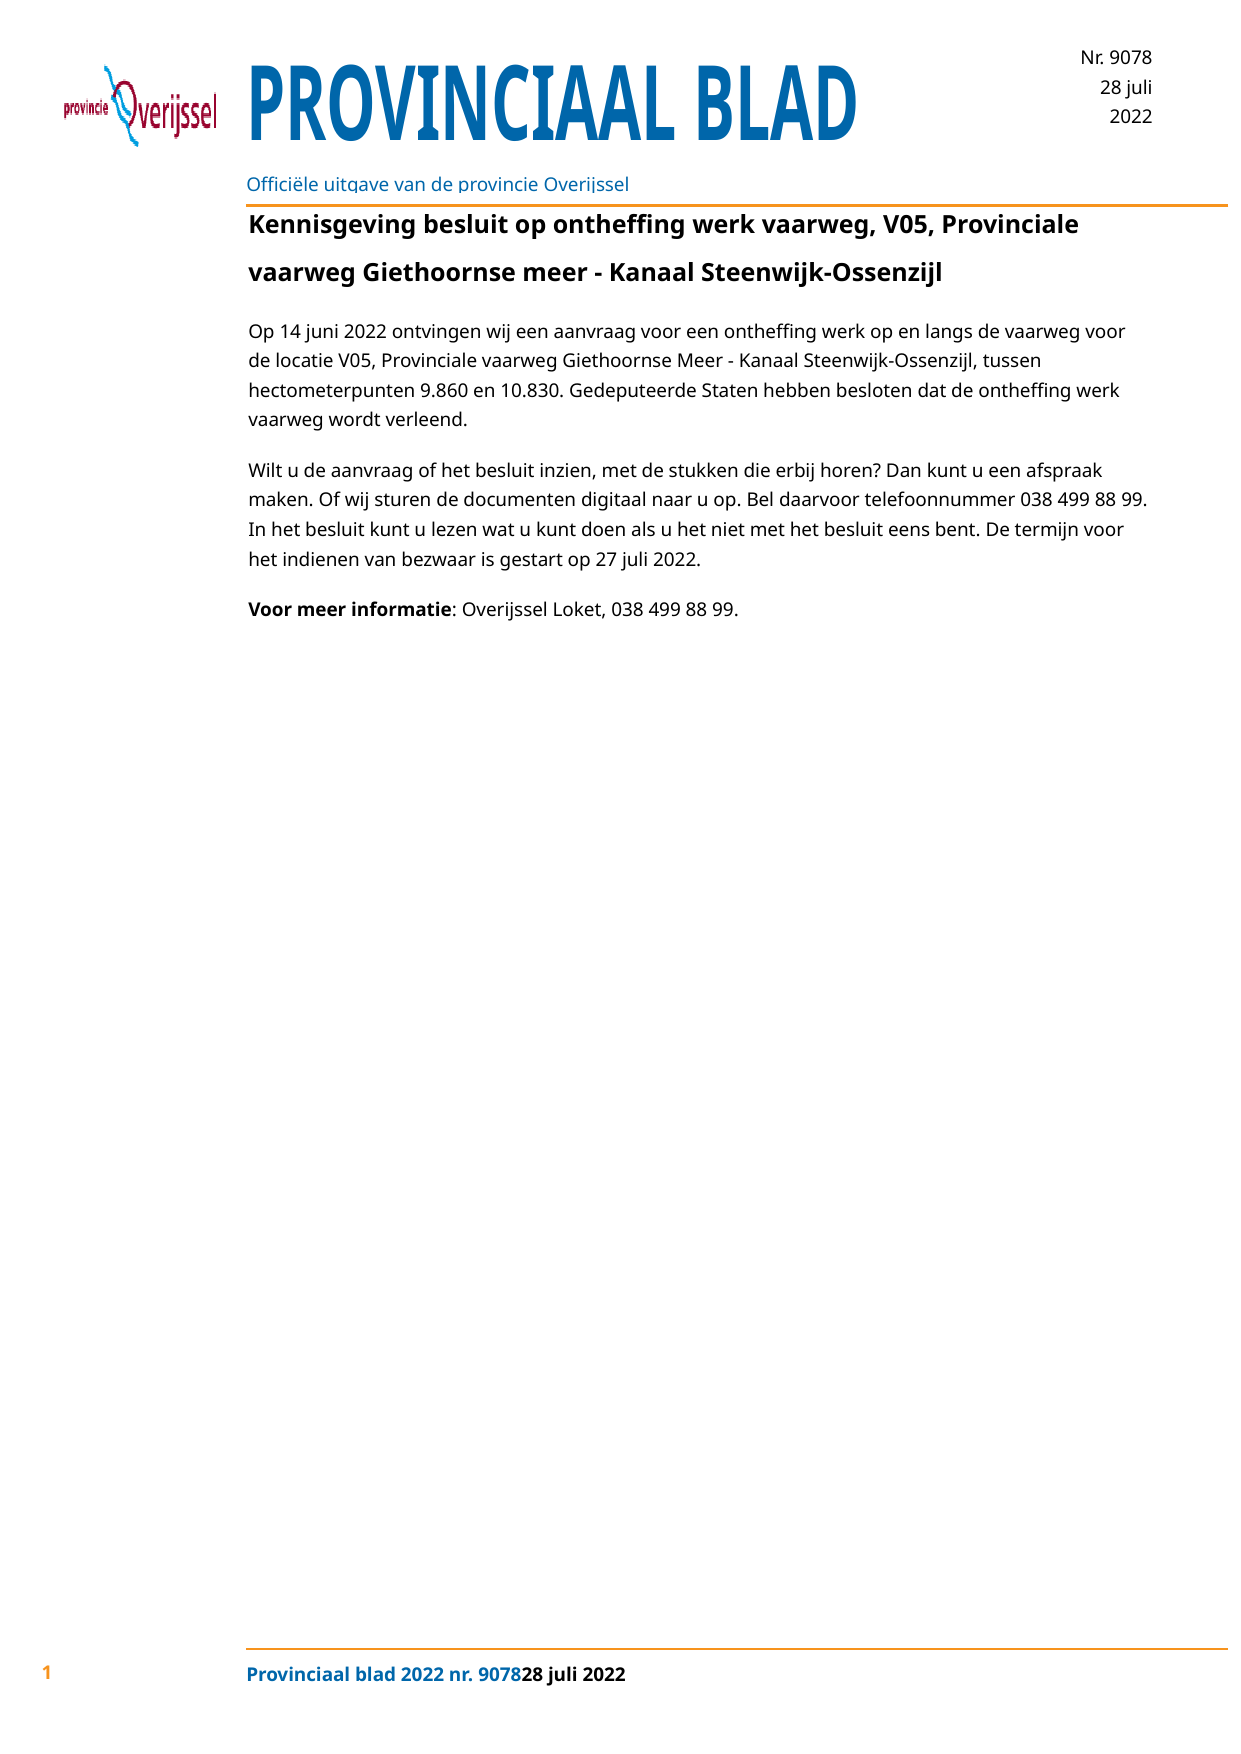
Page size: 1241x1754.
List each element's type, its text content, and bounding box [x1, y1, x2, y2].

text Op 14 juni 2022 ontvingen wij een aanvraag voor een ontheffing werk op en langs de vaarweg voor de locatie V05, Provinciale vaarweg Giethoornse Meer - Kanaal Steenwijk-Ossenzijl, tussen hectometerpunten 9.860 en 10.830. Gedeputeerde Staten hebben besloten dat de ontheffing werk vaarweg wordt verleend. [248, 318, 1152, 432]
text Kennisgeving besluit op ontheffing werk vaarweg, V05, Provinciale vaarweg Giethoornse meer - Kanaal Steenwijk-Ossenzijl [248, 207, 1152, 288]
picture [41, 47, 231, 172]
text Voor meer informatie: Overijssel Loket, 038 499 88 99. [248, 596, 1152, 622]
text Wilt u de aanvraag of het besluit inzien, met de stukken die erbij horen? Dan kunt u een afspraak maken. Of wij sturen de documenten digitaal naar u op. Bel daarvoor telefoonnummer 038 499 88 99. In het besluit kunt u lezen wat u kunt doen als u het niet met het besluit eens bent. De termijn voor het indienen van bezwaar is gestart op 27 juli 2022. [248, 457, 1152, 572]
